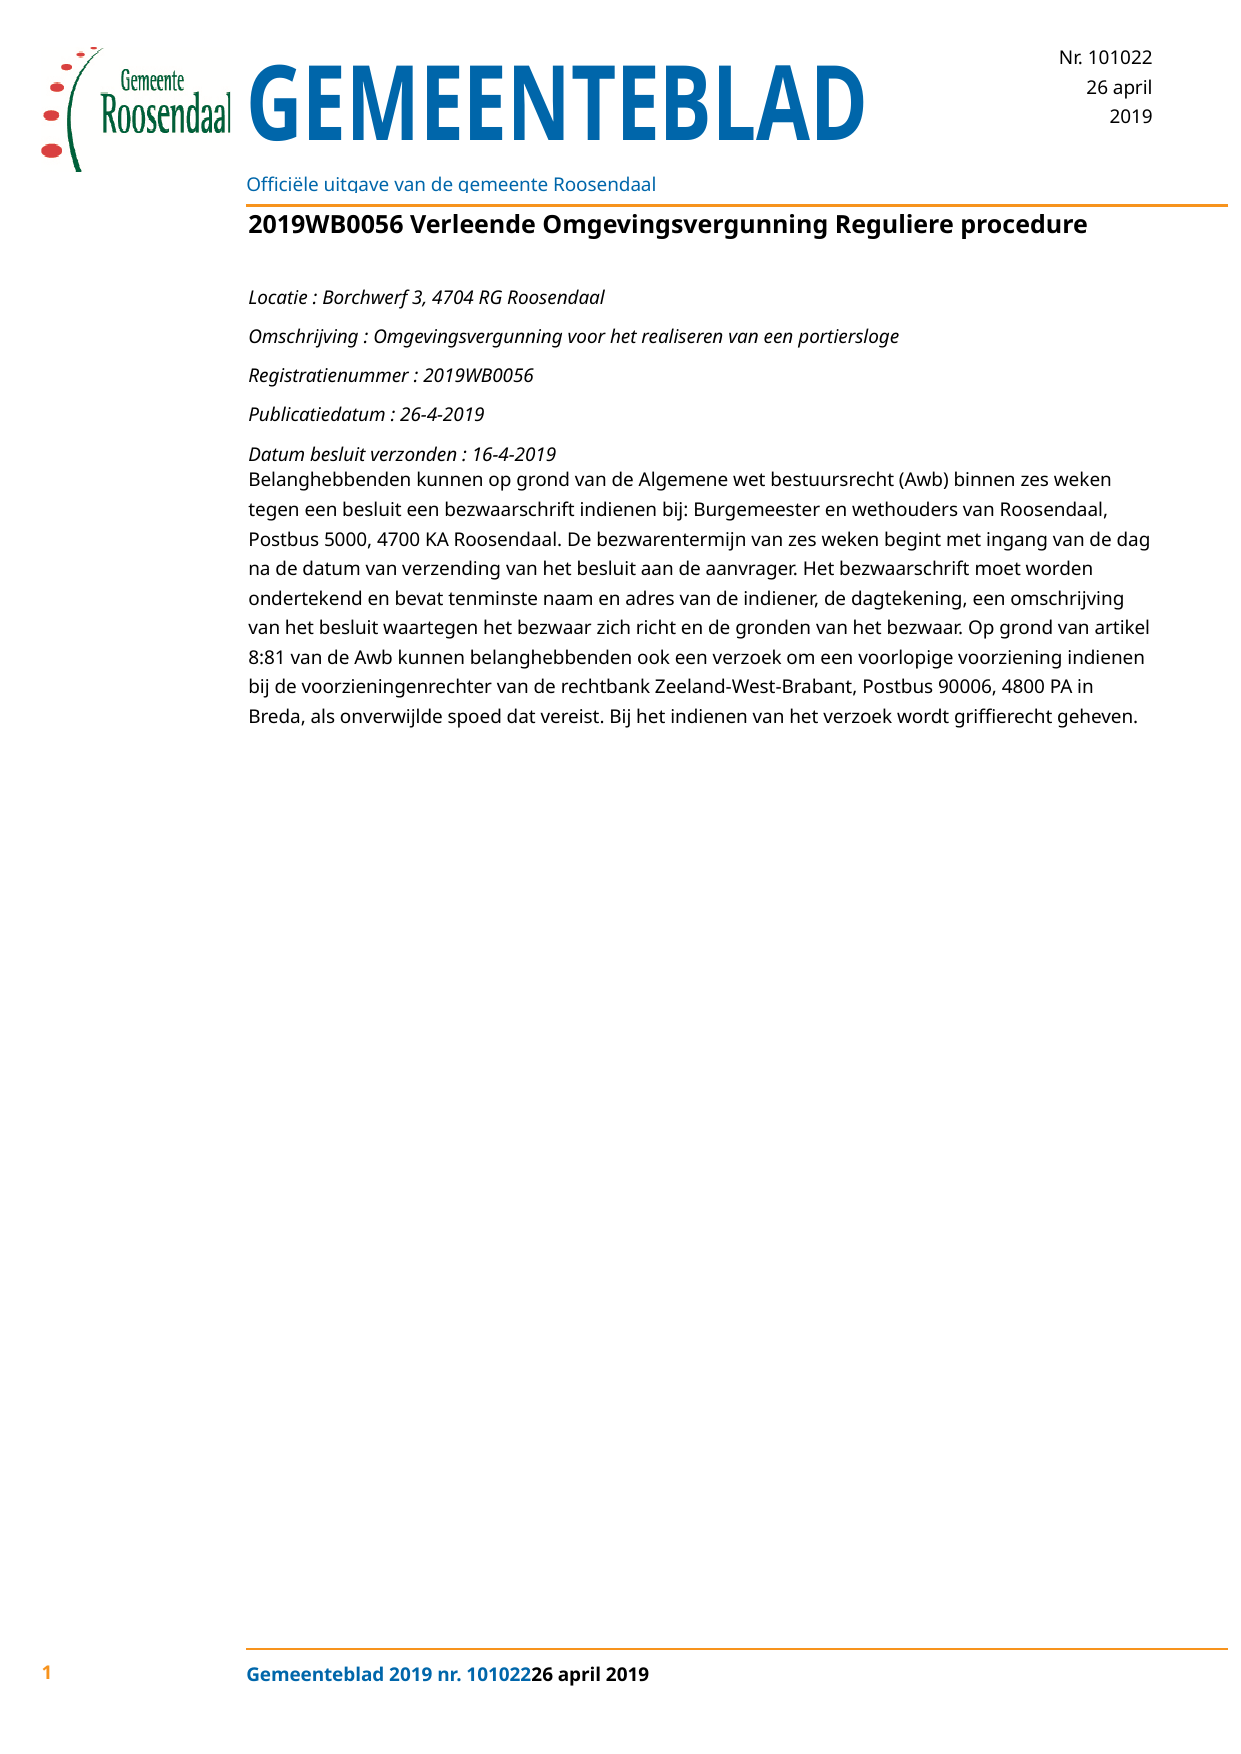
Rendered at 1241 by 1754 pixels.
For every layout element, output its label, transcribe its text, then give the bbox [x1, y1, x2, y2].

picture [41, 47, 231, 172]
text Belanghebbenden kunnen op grond van de Algemene wet bestuursrecht (Awb) binnen zes weken tegen een besluit een bezwaarschrift indienen bij: Burgemeester en wethouders van Roosendaal, Postbus 5000, 4700 KA Roosendaal. De bezwarentermijn van zes weken begint met ingang van de dag na de datum van verzending van het besluit aan de aanvrager. Het bezwaarschrift moet worden ondertekend en bevat tenminste naam en adres van de indiener, de dagtekening, een omschrijving van het besluit waartegen het bezwaar zich richt en de gronden van het bezwaar. Op grond van artikel 8:81 van de Awb kunnen belanghebbenden ook een verzoek om een voorlopige voorziening indienen bij de voorzieningenrechter van de rechtbank Zeeland-West-Brabant, Postbus 90006, 4800 PA in Breda, als onverwijlde spoed dat vereist. Bij het indienen van het verzoek wordt griffierecht geheven. [248, 467, 1152, 729]
text 2019WB0056 Verleende Omgevingsvergunning Reguliere procedure [248, 207, 1152, 241]
text Locatie : Borchwerf 3, 4704 RG Roosendaal [248, 284, 1152, 309]
text Publicatiedatum : 26-4-2019 [248, 402, 1152, 427]
text Datum besluit verzonden : 16-4-2019 [248, 441, 1152, 467]
text Registratienummer : 2019WB0056 [248, 362, 1152, 388]
text Omschrijving : Omgevingsvergunning voor het realiseren van een portiersloge [248, 323, 1152, 349]
